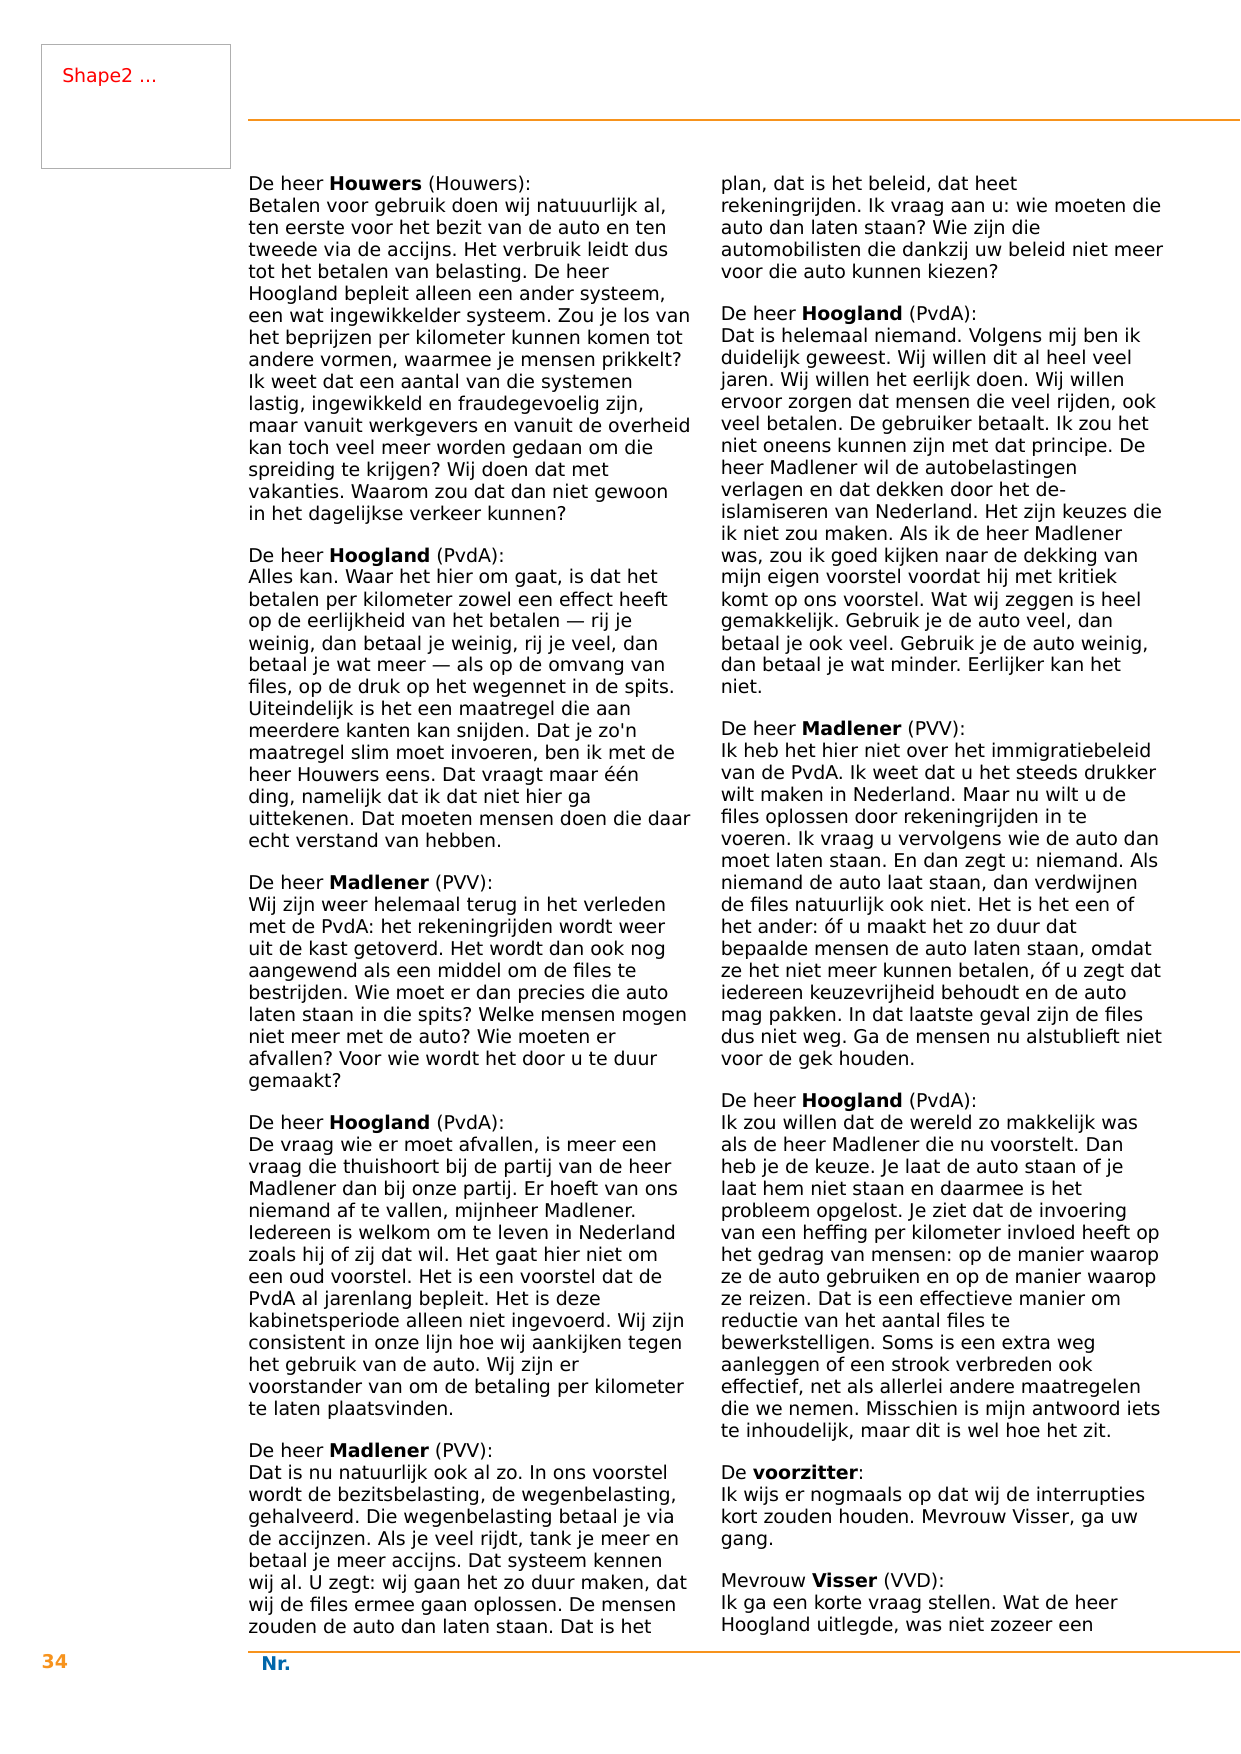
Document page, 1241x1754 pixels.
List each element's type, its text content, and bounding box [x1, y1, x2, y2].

text plan, dat is het beleid, dat heet rekeningrijden. Ik vraag aan u: wie moeten die auto dan laten staan? Wie zijn die automobilisten die dankzij uw beleid niet meer voor die auto kunnen kiezen? [721, 173, 1163, 283]
text Alles kan. Waar het hier om gaat, is dat het betalen per kilometer zowel een effect heeft op de eerlijkheid van het betalen — rij je weinig, dan betaal je weinig, rij je veel, dan betaal je wat meer — als op de omvang van files, op de druk op het wegennet in de spits. Uiteindelijk is het een maatregel die aan meerdere kanten kan snijden. Dat je zo'n maatregel slim moet invoeren, ben ik met de heer Houwers eens. Dat vraagt maar één ding, namelijk dat ik dat niet hier ga uittekenen. Dat moeten mensen doen die daar echt verstand van hebben. [248, 566, 691, 852]
text Dat is nu natuurlijk ook al zo. In ons voorstel wordt de bezitsbelasting, de wegenbelasting, gehalveerd. Die wegenbelasting betaal je via de accijnzen. Als je veel rijdt, tank je meer en betaal je meer accijns. Dat systeem kennen wij al. U zegt: wij gaan het zo duur maken, dat wij de files ermee gaan oplossen. De mensen zouden de auto dan laten staan. Dat is het [248, 1462, 691, 1637]
text Betalen voor gebruik doen wij natuuurlijk al, ten eerste voor het bezit van de auto en ten tweede via de accijns. Het verbruik leidt dus tot het betalen van belasting. De heer Hoogland bepleit alleen een ander systeem, een wat ingewikkelder systeem. Zou je los van het beprijzen per kilometer kunnen komen tot andere vormen, waarmee je mensen prikkelt? Ik weet dat een aantal van die systemen lastig, ingewikkeld en fraudegevoelig zijn, maar vanuit werkgevers en vanuit de overheid kan toch veel meer worden gedaan om die spreiding te krijgen? Wij doen dat met vakanties. Waarom zou dat dan niet gewoon in het dagelijkse verkeer kunnen? [248, 195, 691, 524]
text Wij zijn weer helemaal terug in het verleden met de PvdA: het rekeningrijden wordt weer uit de kast getoverd. Het wordt dan ook nog aangewend als een middel om de files te bestrijden. Wie moet er dan precies die auto laten staan in die spits? Welke mensen mogen niet meer met de auto? Wie moeten er afvallen? Voor wie wordt het door u te duur gemaakt? [248, 894, 691, 1092]
text De heer Hoogland (PvdA): [248, 1112, 691, 1134]
text De heer Madlener (PVV): [248, 1440, 691, 1462]
text De heer Hoogland (PvdA): [248, 544, 691, 566]
text De voorzitter: [721, 1462, 1163, 1484]
text De heer Hoogland (PvdA): [721, 1090, 1163, 1112]
text Ik zou willen dat de wereld zo makkelijk was als de heer Madlener die nu voorstelt. Dan heb je de keuze. Je laat de auto staan of je laat hem niet staan en daarmee is het probleem opgelost. Je ziet dat de invoering van een heffing per kilometer invloed heeft op het gedrag van mensen: op de manier waarop ze de auto gebruiken en op de manier waarop ze reizen. Dat is een effectieve manier om reductie van het aantal files te bewerkstelligen. Soms is een extra weg aanleggen of een strook verbreden ook effectief, net als allerlei andere maatregelen die we nemen. Misschien is mijn antwoord iets te inhoudelijk, maar dit is wel hoe het zit. [721, 1112, 1163, 1442]
text De heer Madlener (PVV): [721, 718, 1163, 740]
text Ik wijs er nogmaals op dat wij de interrupties kort zouden houden. Mevrouw Visser, ga uw gang. [721, 1484, 1163, 1549]
text De vraag wie er moet afvallen, is meer een vraag die thuishoort bij de partij van de heer Madlener dan bij onze partij. Er hoeft van ons niemand af te vallen, mijnheer Madlener. Iedereen is welkom om te leven in Nederland zoals hij of zij dat wil. Het gaat hier niet om een oud voorstel. Het is een voorstel dat de PvdA al jarenlang bepleit. Het is deze kabinetsperiode alleen niet ingevoerd. Wij zijn consistent in onze lijn hoe wij aankijken tegen het gebruik van de auto. Wij zijn er voorstander van om de betaling per kilometer te laten plaatsvinden. [248, 1134, 691, 1420]
text De heer Hoogland (PvdA): [721, 303, 1163, 325]
text Dat is helemaal niemand. Volgens mij ben ik duidelijk geweest. Wij willen dit al heel veel jaren. Wij willen het eerlijk doen. Wij willen ervoor zorgen dat mensen die veel rijden, ook veel betalen. De gebruiker betaalt. Ik zou het niet oneens kunnen zijn met dat principe. De heer Madlener wil de autobelastingen verlagen en dat dekken door het de-islamiseren van Nederland. Het zijn keuzes die ik niet zou maken. Als ik de heer Madlener was, zou ik goed kijken naar de dekking van mijn eigen voorstel voordat hij met kritiek komt op ons voorstel. Wat wij zeggen is heel gemakkelijk. Gebruik je de auto veel, dan betaal je ook veel. Gebruik je de auto weinig, dan betaal je wat minder. Eerlijker kan het niet. [721, 325, 1163, 698]
text Ik ga een korte vraag stellen. Wat de heer Hoogland uitlegde, was niet zozeer een [721, 1592, 1163, 1636]
text De heer Houwers (Houwers): [248, 173, 691, 195]
text De heer Madlener (PVV): [248, 872, 691, 894]
text Mevrouw Visser (VVD): [721, 1569, 1163, 1592]
text Ik heb het hier niet over het immigratiebeleid van de PvdA. Ik weet dat u het steeds drukker wilt maken in Nederland. Maar nu wilt u de files oplossen door rekeningrijden in te voeren. Ik vraag u vervolgens wie de auto dan moet laten staan. En dan zegt u: niemand. Als niemand de auto laat staan, dan verdwijnen de files natuurlijk ook niet. Het is het een of het ander: óf u maakt het zo duur dat bepaalde mensen de auto laten staan, omdat ze het niet meer kunnen betalen, óf u zegt dat iedereen keuzevrijheid behoudt en de auto mag pakken. In dat laatste geval zijn de files dus niet weg. Ga de mensen nu alstublieft niet voor de gek houden. [721, 740, 1163, 1070]
